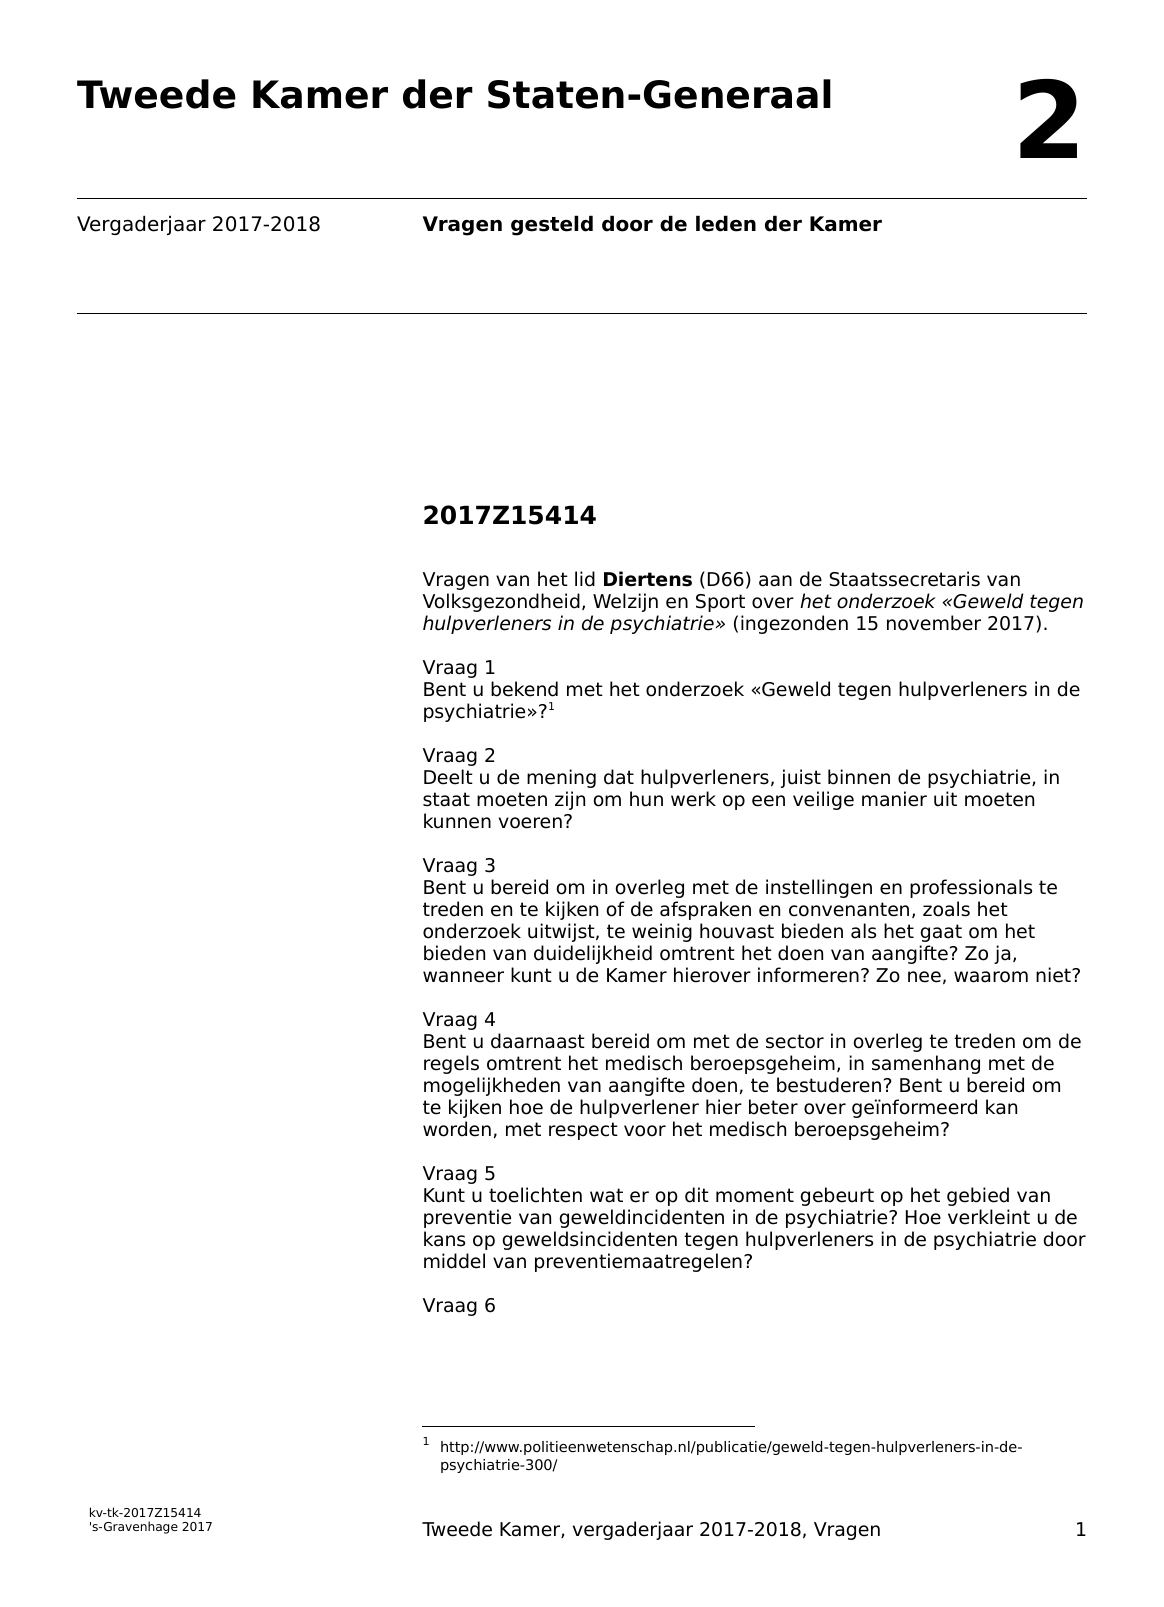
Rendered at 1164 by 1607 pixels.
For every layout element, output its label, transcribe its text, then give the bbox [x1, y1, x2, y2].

text Vraag 1 [422, 657, 1087, 679]
table_header 2 [886, 59, 1087, 198]
text Vraag 2 [422, 745, 1087, 767]
text Vraag 3 [422, 855, 1087, 877]
text 's-Gravenhage 2017 [88, 1520, 323, 1534]
text Bent u bekend met het onderzoek «Geweld tegen hulpverleners in de psychiatrie»? [422, 679, 1087, 723]
text Deelt u de mening dat hulpverleners, juist binnen de psychiatrie, in staat moeten zijn om hun werk op een veilige manier uit moeten kunnen voeren? [422, 767, 1087, 833]
table_header Tweede Kamer der Staten-Generaal [77, 59, 886, 198]
text 2017Z15414 [422, 501, 1087, 531]
text Vraag 5 [422, 1163, 1087, 1185]
table_cell Vragen gesteld door de leden der Kamer [422, 199, 1087, 313]
text Bent u daarnaast bereid om met de sector in overleg te treden om de regels omtrent het medisch beroepsgeheim, in samenhang met de mogelijkheden van aangifte doen, te bestuderen? Bent u bereid om te kijken hoe de hulpverlener hier beter over geïnformeerd kan worden, met respect voor het medisch beroepsgeheim? [422, 1031, 1087, 1141]
text Bent u bereid om in overleg met de instellingen en professionals te treden en te kijken of de afspraken en convenanten, zoals het onderzoek uitwijst, te weinig houvast bieden als het gaat om het bieden van duidelijkheid omtrent het doen van aangifte? Zo ja, wanneer kunt u de Kamer hierover informeren? Zo nee, waarom niet? [422, 877, 1087, 987]
text kv-tk-2017Z15414 [88, 1506, 323, 1520]
text http://www.politieenwetenschap.nl/publicatie/geweld-tegen-hulpverleners-in-de-psychiatrie-300/ [422, 1435, 1087, 1474]
text Vraag 6 [422, 1295, 1087, 1317]
text Kunt u toelichten wat er op dit moment gebeurt op het gebied van preventie van geweldincidenten in de psychiatrie? Hoe verkleint u de kans op geweldsincidenten tegen hulpverleners in de psychiatrie door middel van preventiemaatregelen? [422, 1185, 1087, 1273]
text Vragen van het lid Diertens (D66) aan de Staatssecretaris van Volksgezondheid, Welzijn en Sport over het onderzoek «Geweld tegen hulpverleners in de psychiatrie» (ingezonden 15 november 2017). [422, 569, 1087, 635]
table_cell Vergaderjaar 2017-2018 [77, 199, 422, 313]
text Vraag 4 [422, 1009, 1087, 1031]
